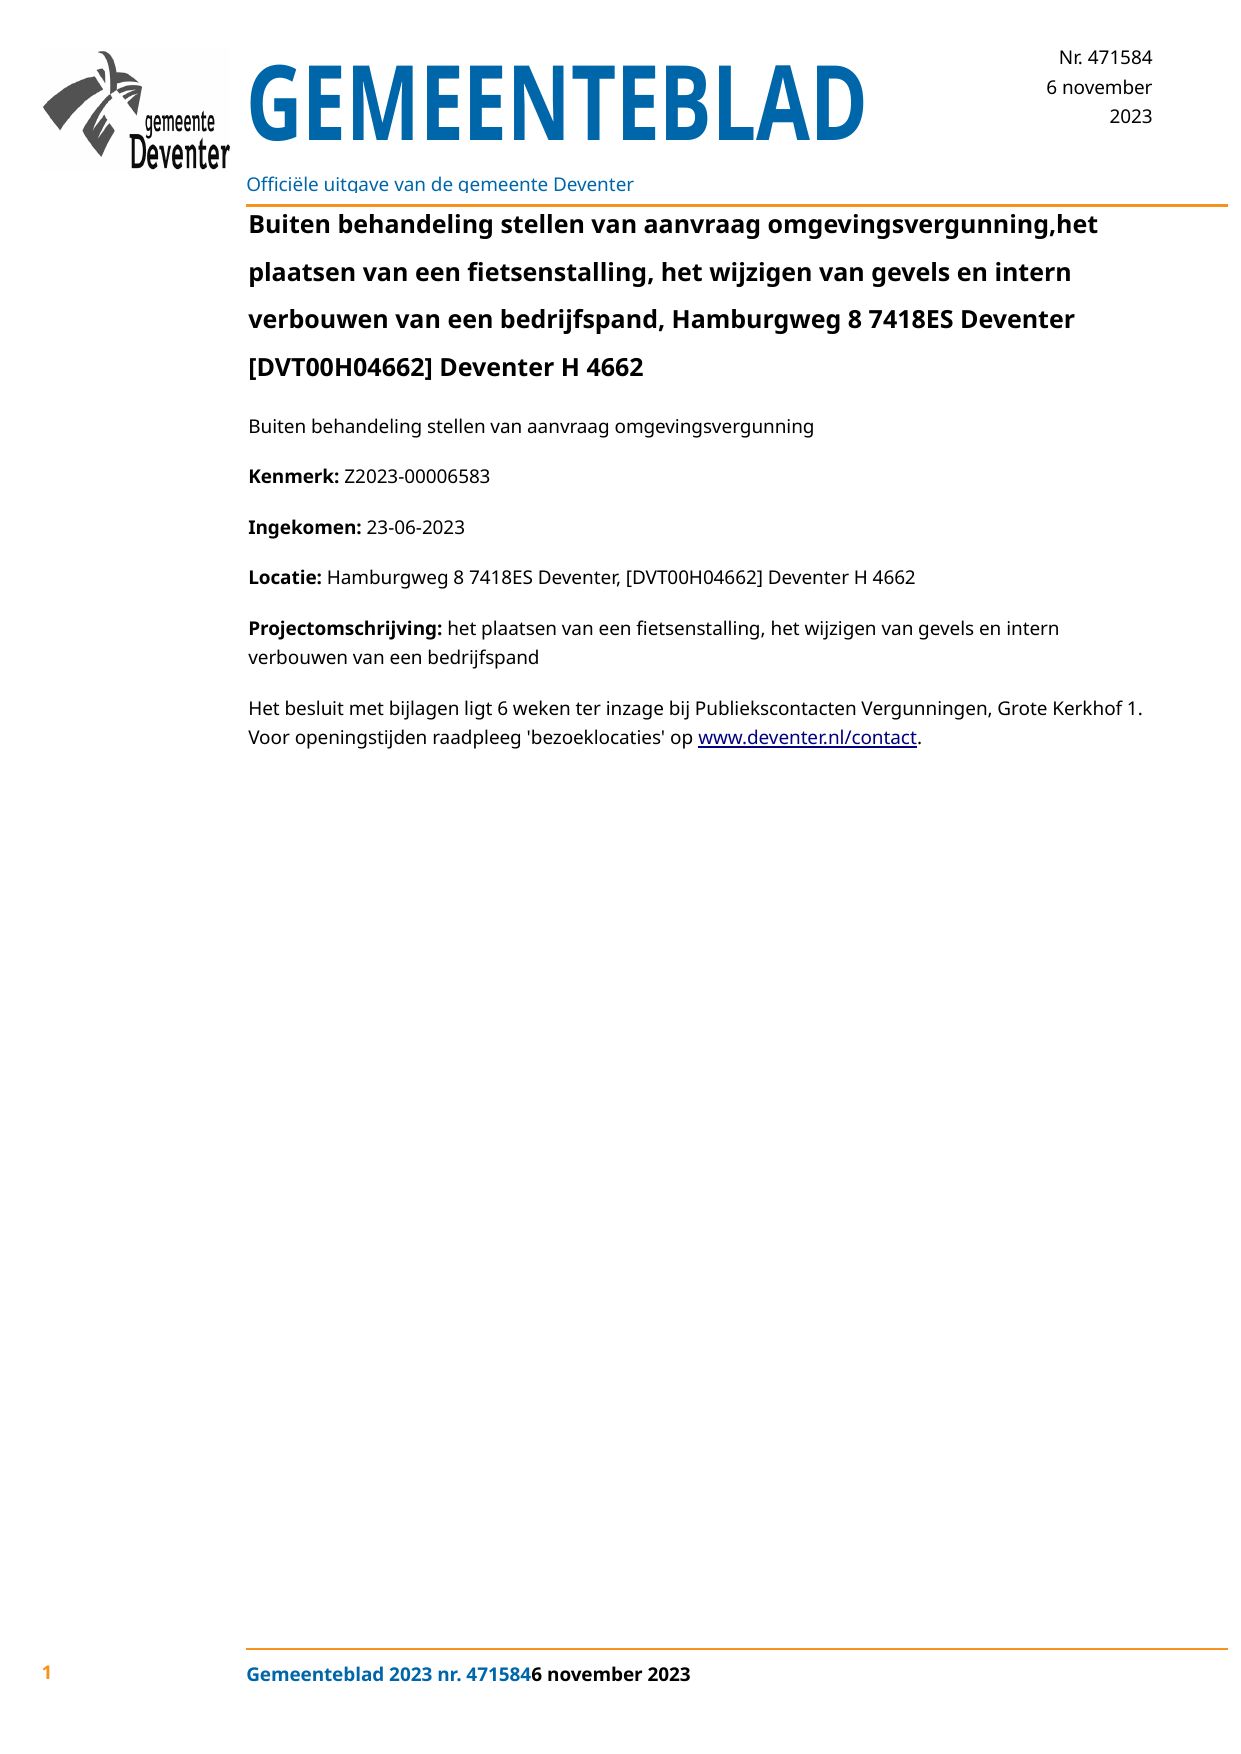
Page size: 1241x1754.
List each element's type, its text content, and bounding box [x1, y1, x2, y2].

text Kenmerk: Z2023-00006583 [248, 463, 1152, 489]
text Projectomschrijving: het plaatsen van een fietsenstalling, het wijzigen van gevels en intern verbouwen van een bedrijfspand [248, 615, 1152, 670]
text Ingekomen: 23-06-2023 [248, 514, 1152, 540]
text Het besluit met bijlagen ligt 6 weken ter inzage bij Publiekscontacten Vergunningen, Grote Kerkhof 1. Voor openingstijden raadpleeg 'bezoeklocaties' op www.deventer.nl/contact. [248, 695, 1152, 750]
text Buiten behandeling stellen van aanvraag omgevingsvergunning [248, 413, 1152, 439]
text Buiten behandeling stellen van aanvraag omgevingsvergunning,het plaatsen van een fietsenstalling, het wijzigen van gevels en intern verbouwen van een bedrijfspand, Hamburgweg 8 7418ES Deventer [DVT00H04662] Deventer H 4662 [248, 207, 1152, 384]
text Locatie: Hamburgweg 8 7418ES Deventer, [DVT00H04662] Deventer H 4662 [248, 564, 1152, 590]
picture [41, 47, 231, 172]
